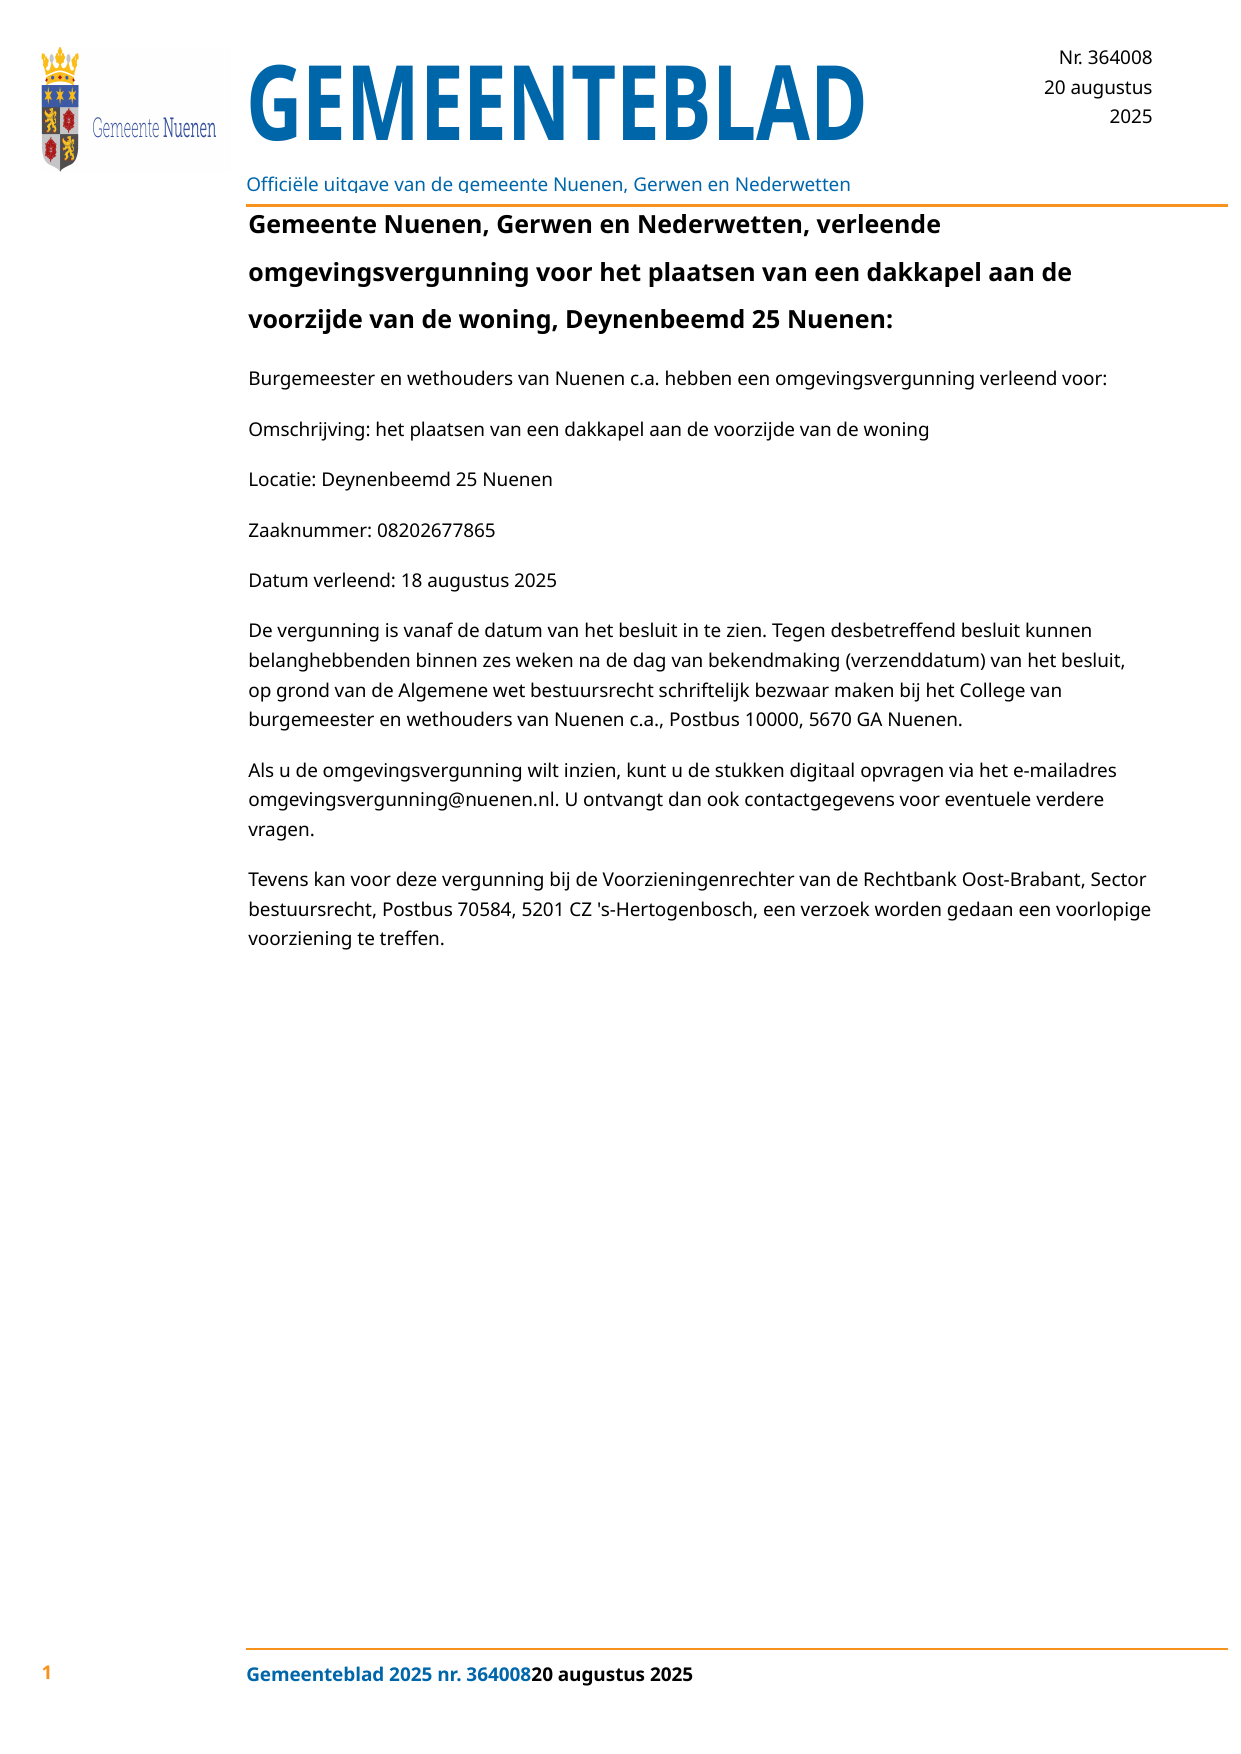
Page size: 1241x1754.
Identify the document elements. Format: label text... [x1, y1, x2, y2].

text Omschrijving: het plaatsen van een dakkapel aan de voorzijde van de woning [248, 416, 1152, 442]
text Datum verleend: 18 augustus 2025 [248, 567, 1152, 593]
text Locatie: Deynenbeemd 25 Nuenen [248, 466, 1152, 492]
text Als u de omgevingsvergunning wilt inzien, kunt u de stukken digitaal opvragen via het e-mailadres omgevingsvergunning@nuenen.nl. U ontvangt dan ook contactgegevens voor eventuele verdere vragen. [248, 757, 1152, 842]
text Burgemeester en wethouders van Nuenen c.a. hebben een omgevingsvergunning verleend voor: [248, 366, 1152, 391]
text De vergunning is vanaf de datum van het besluit in te zien. Tegen desbetreffend besluit kunnen belanghebbenden binnen zes weken na de dag van bekendmaking (verzenddatum) van het besluit, op grond van de Algemene wet bestuursrecht schriftelijk bezwaar maken bij het College van burgemeester en wethouders van Nuenen c.a., Postbus 10000, 5670 GA Nuenen. [248, 618, 1152, 732]
text Zaaknummer: 08202677865 [248, 517, 1152, 542]
text Tevens kan voor deze vergunning bij de Voorzieningenrechter van de Rechtbank Oost-Brabant, Sector bestuursrecht, Postbus 70584, 5201 CZ 's-Hertogenbosch, een verzoek worden gedaan een voorlopige voorziening te treffen. [248, 866, 1152, 951]
text Gemeente Nuenen, Gerwen en Nederwetten, verleende omgevingsvergunning voor het plaatsen van een dakkapel aan de voorzijde van de woning, Deynenbeemd 25 Nuenen: [248, 207, 1152, 336]
picture [41, 47, 231, 172]
